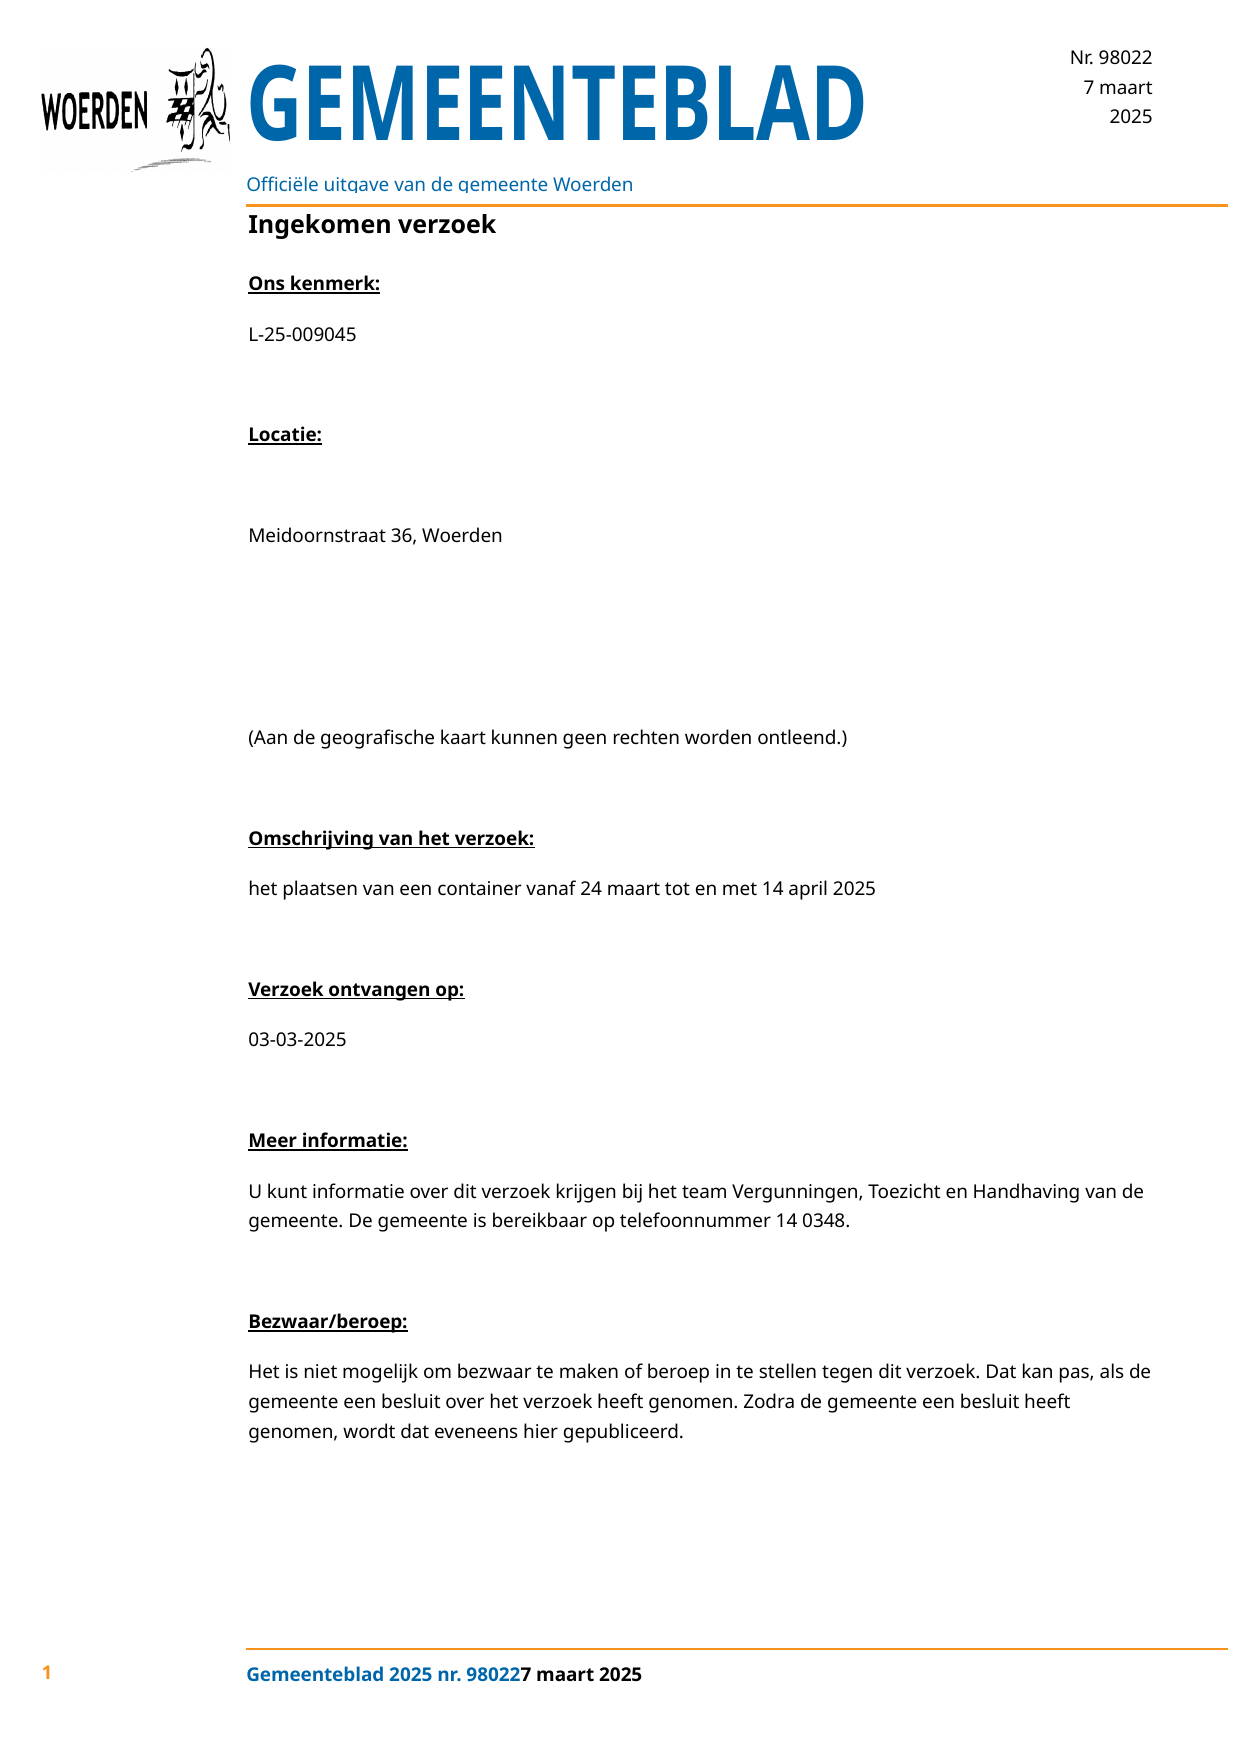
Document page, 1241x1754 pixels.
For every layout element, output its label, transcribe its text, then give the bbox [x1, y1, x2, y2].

text Locatie: [248, 422, 1152, 447]
text het plaatsen van een container vanaf 24 maart tot en met 14 april 2025 [248, 875, 1152, 901]
text Meer informatie: [248, 1127, 1152, 1153]
text (Aan de geografische kaart kunnen geen rechten worden ontleend.) [248, 724, 1152, 750]
text Het is niet mogelijk om bezwaar te maken of beroep in te stellen tegen dit verzoek. Dat kan pas, als de gemeente een besluit over het verzoek heeft genomen. Zodra de gemeente een besluit heeft genomen, wordt dat eveneens hier gepubliceerd. [248, 1359, 1152, 1443]
text Verzoek ontvangen op: [248, 976, 1152, 1002]
text U kunt informatie over dit verzoek krijgen bij het team Vergunningen, Toezicht en Handhaving van de gemeente. De gemeente is bereikbaar op telefoonnummer 14 0348. [248, 1178, 1152, 1233]
text Ingekomen verzoek [248, 207, 1152, 241]
text Bezwaar/beroep: [248, 1308, 1152, 1334]
text 03-03-2025 [248, 1027, 1152, 1052]
picture [41, 47, 231, 172]
text Meidoornstraat 36, Woerden [248, 522, 1152, 548]
text Omschrijving van het verzoek: [248, 825, 1152, 851]
text Ons kenmerk: [248, 270, 1152, 296]
text L-25-009045 [248, 321, 1152, 346]
